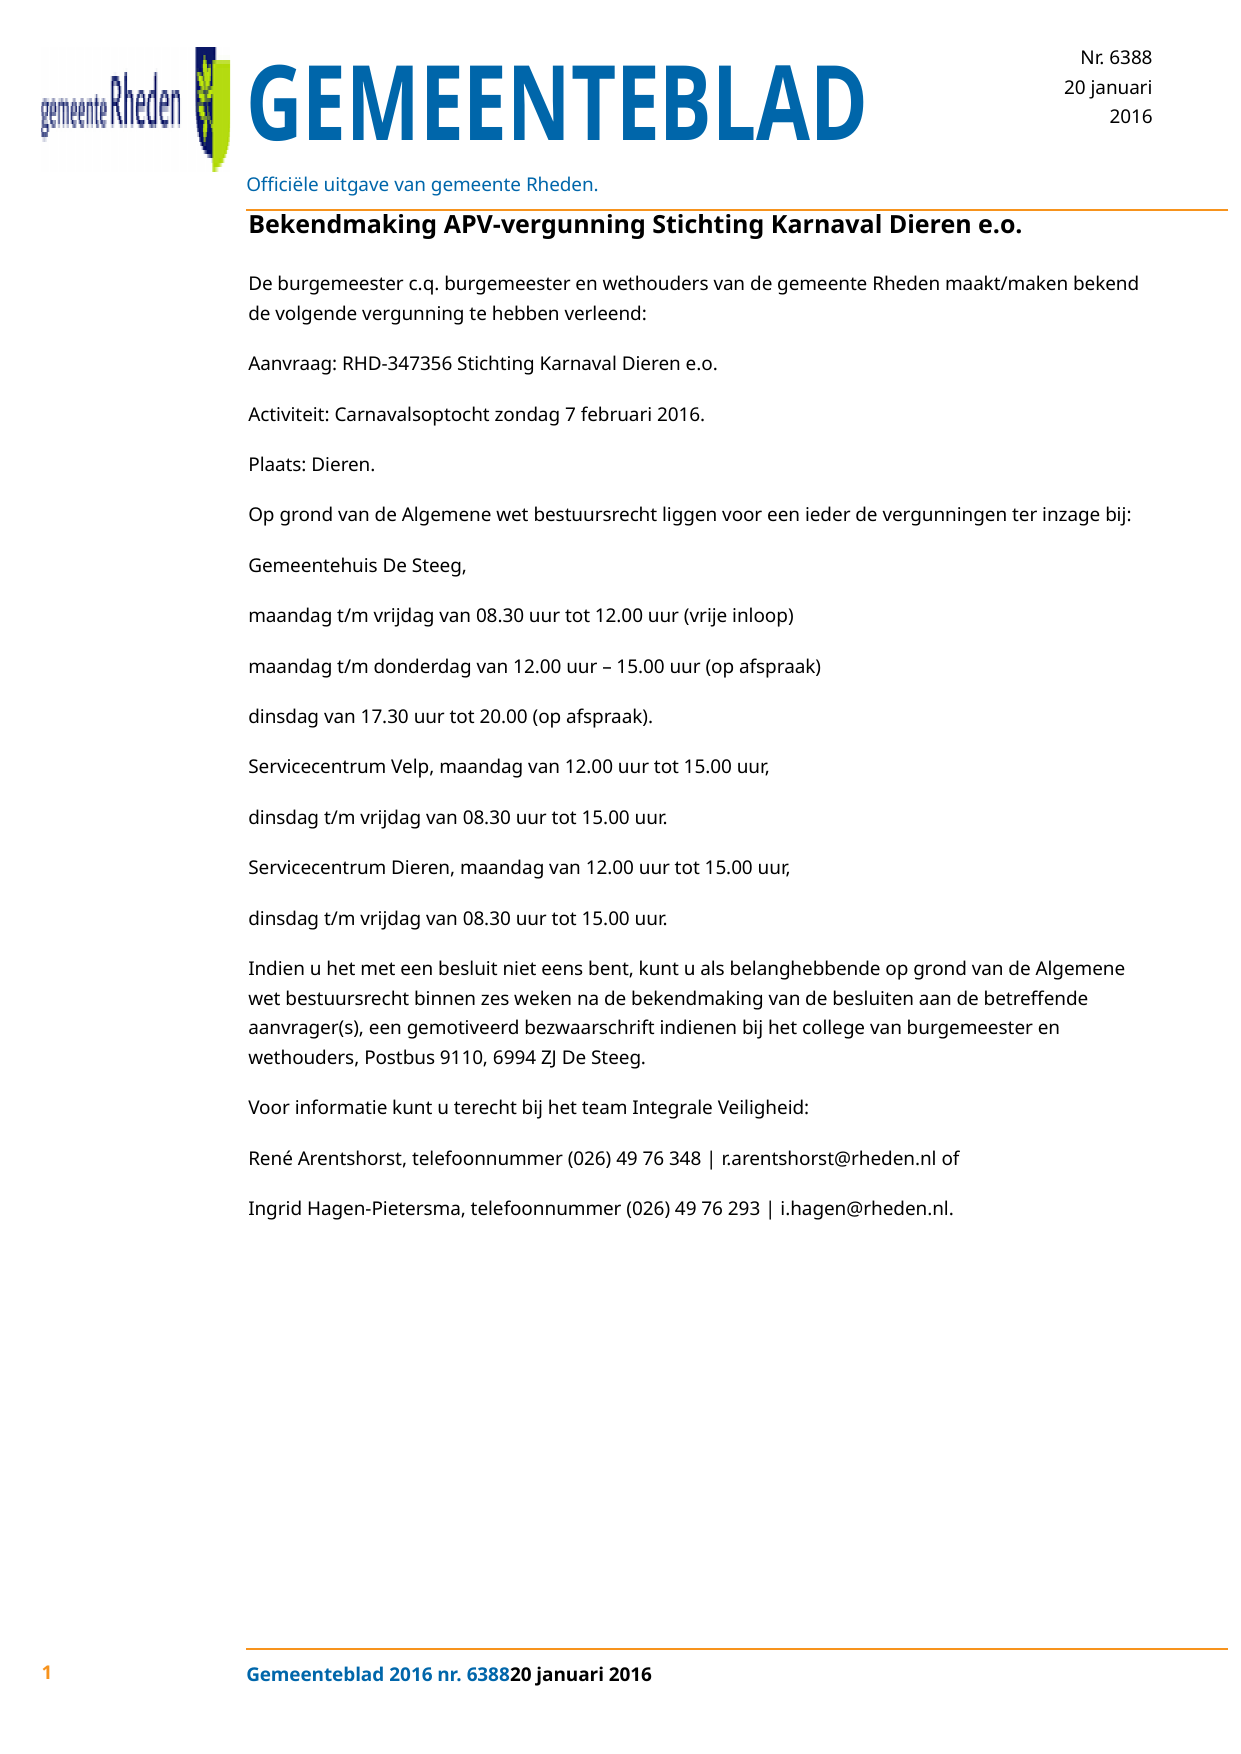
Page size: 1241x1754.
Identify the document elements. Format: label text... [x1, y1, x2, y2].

text Voor informatie kunt u terecht bij het team Integrale Veiligheid: [248, 1094, 1152, 1120]
picture [41, 47, 231, 172]
text maandag t/m vrijdag van 08.30 uur tot 12.00 uur (vrije inloop) [248, 602, 1152, 628]
text dinsdag t/m vrijdag van 08.30 uur tot 15.00 uur. [248, 905, 1152, 931]
text Gemeentehuis De Steeg, [248, 552, 1152, 578]
text maandag t/m donderdag van 12.00 uur – 15.00 uur (op afspraak) [248, 653, 1152, 678]
text Ingrid Hagen-Pietersma, telefoonnummer (026) 49 76 293 | i.hagen@rheden.nl. [248, 1195, 1152, 1221]
text Aanvraag: RHD-347356 Stichting Karnaval Dieren e.o. [248, 350, 1152, 376]
text Plaats: Dieren. [248, 451, 1152, 477]
text Indien u het met een besluit niet eens bent, kunt u als belanghebbende op grond van de Algemene wet bestuursrecht binnen zes weken na de bekendmaking van de besluiten aan de betreffende aanvrager(s), een gemotiveerd bezwaarschrift indienen bij het college van burgemeester en wethouders, Postbus 9110, 6994 ZJ De Steeg. [248, 955, 1152, 1070]
text De burgemeester c.q. burgemeester en wethouders van de gemeente Rheden maakt/maken bekend de volgende vergunning te hebben verleend: [248, 270, 1152, 326]
text René Arentshorst, telefoonnummer (026) 49 76 348 | r.arentshorst@rheden.nl of [248, 1145, 1152, 1171]
text Servicecentrum Dieren, maandag van 12.00 uur tot 15.00 uur, [248, 854, 1152, 880]
text dinsdag van 17.30 uur tot 20.00 (op afspraak). [248, 703, 1152, 729]
text Bekendmaking APV-vergunning Stichting Karnaval Dieren e.o. [248, 211, 1152, 241]
text Activiteit: Carnavalsoptocht zondag 7 februari 2016. [248, 401, 1152, 426]
text Servicecentrum Velp, maandag van 12.00 uur tot 15.00 uur, [248, 754, 1152, 779]
text Op grond van de Algemene wet bestuursrecht liggen voor een ieder de vergunningen ter inzage bij: [248, 502, 1152, 527]
text dinsdag t/m vrijdag van 08.30 uur tot 15.00 uur. [248, 804, 1152, 830]
